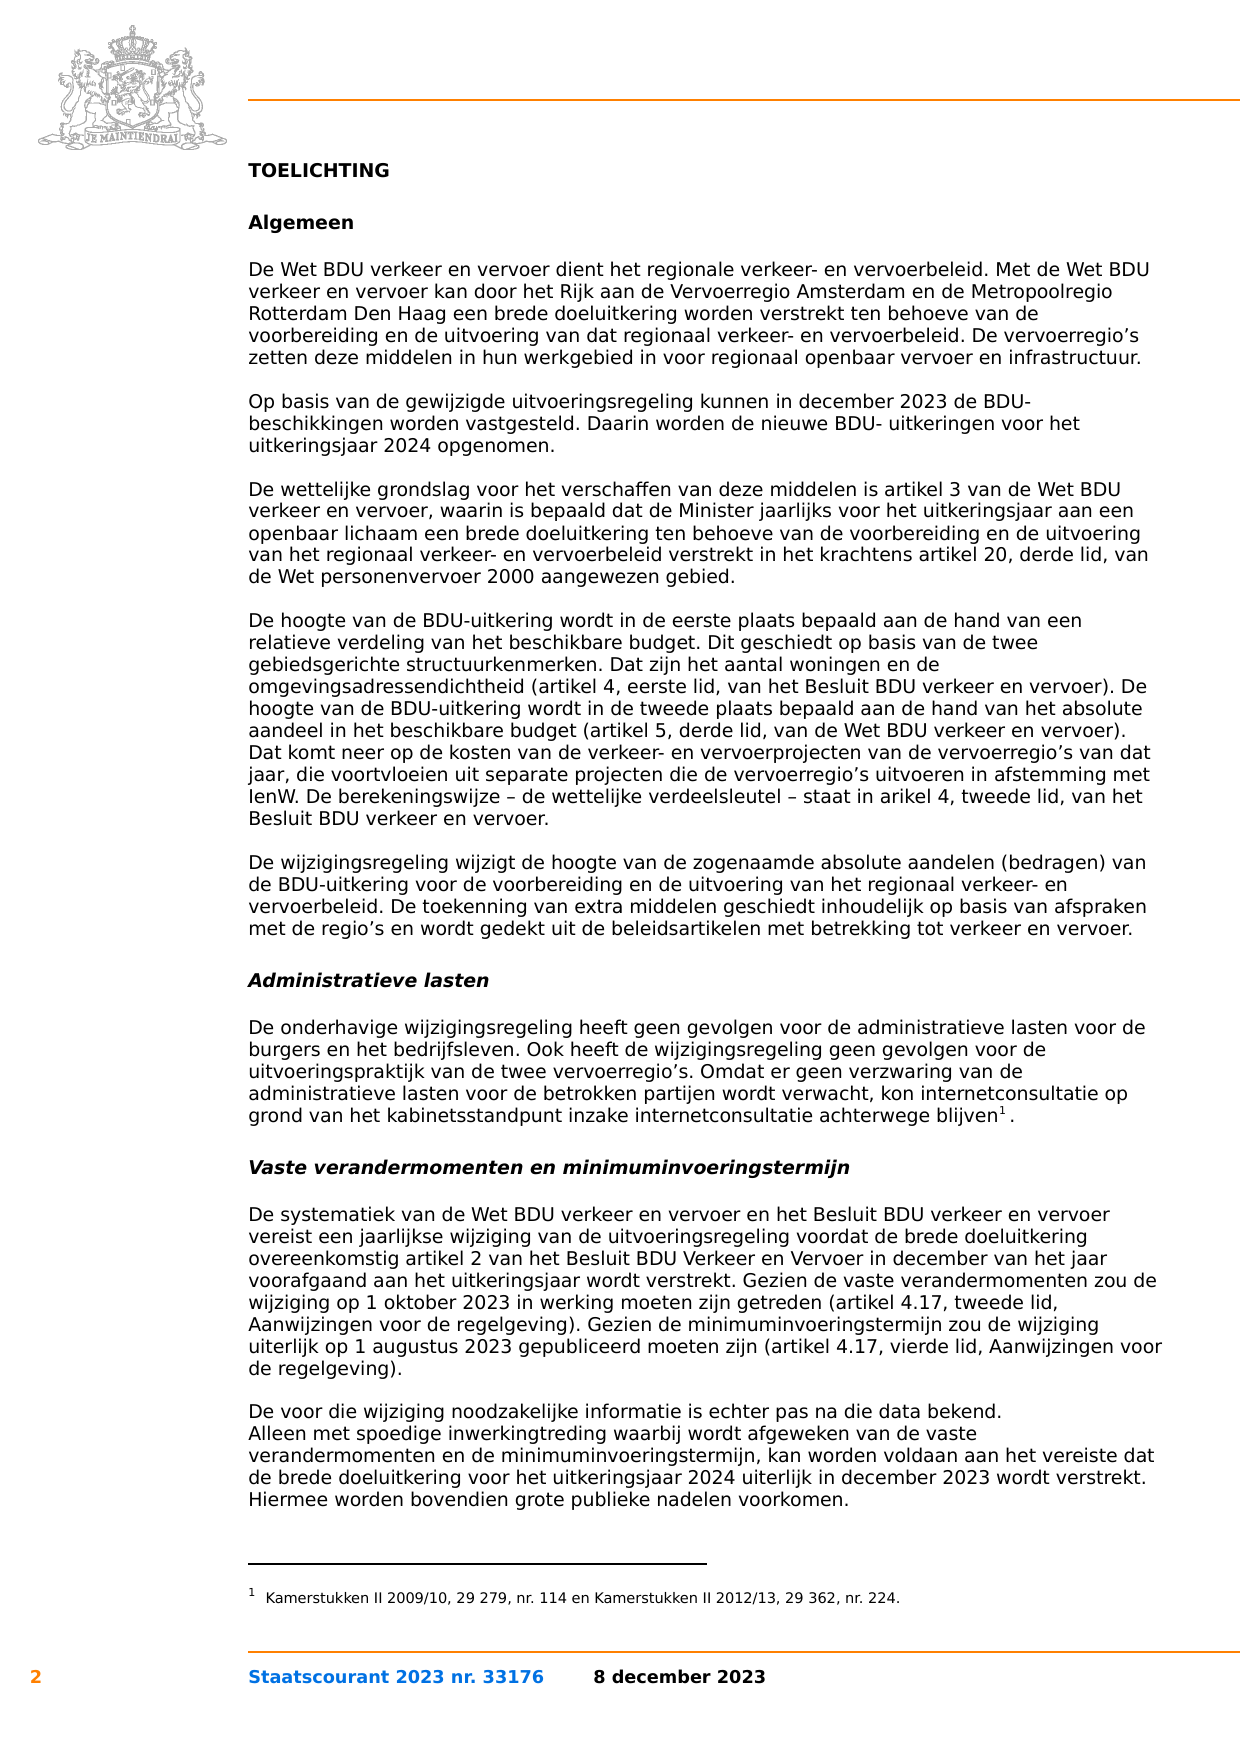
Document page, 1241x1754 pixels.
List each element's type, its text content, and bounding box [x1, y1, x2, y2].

text De systematiek van de Wet BDU verkeer en vervoer en het Besluit BDU verkeer en vervoer vereist een jaarlijkse wijziging van de uitvoeringsregeling voordat de brede doeluitkering overeenkomstig artikel 2 van het Besluit BDU Verkeer en Vervoer in december van het jaar voorafgaand aan het uitkeringsjaar wordt verstrekt. Gezien de vaste verandermomenten zou de wijziging op 1 oktober 2023 in werking moeten zijn getreden (artikel 4.17, tweede lid, Aanwijzingen voor de regelgeving). Gezien de minimuminvoeringstermijn zou de wijziging uiterlijk op 1 augustus 2023 gepubliceerd moeten zijn (artikel 4.17, vierde lid, Aanwijzingen voor de regelgeving). [248, 1204, 1163, 1379]
subtitle Algemeen [248, 212, 1163, 234]
text Kamerstukken II 2009/10, 29 279, nr. 114 en Kamerstukken II 2012/13, 29 362, nr. 224. [248, 1586, 1163, 1608]
text De onderhavige wijzigingsregeling heeft geen gevolgen voor de administratieve lasten voor de burgers en het bedrijfsleven. Ook heeft de wijzigingsregeling geen gevolgen voor de uitvoeringspraktijk van de twee vervoerregio’s. Omdat er geen verzwaring van de administratieve lasten voor de betrokken partijen wordt verwacht, kon internetconsultatie op grond van het kabinetsstandpunt inzake internetconsultatie achterwege blijven. [248, 1017, 1163, 1127]
text De wettelijke grondslag voor het verschaffen van deze middelen is artikel 3 van de Wet BDU verkeer en vervoer, waarin is bepaald dat de Minister jaarlijks voor het uitkeringsjaar aan een openbaar lichaam een brede doeluitkering ten behoeve van de voorbereiding en de uitvoering van het regionaal verkeer- en vervoerbeleid verstrekt in het krachtens artikel 20, derde lid, van de Wet personenvervoer 2000 aangewezen gebied. [248, 478, 1163, 588]
text De voor die wijziging noodzakelijke informatie is echter pas na die data bekend. [248, 1401, 1163, 1423]
subtitle TOELICHTING [248, 160, 1163, 182]
text De hoogte van de BDU-uitkering wordt in de eerste plaats bepaald aan de hand van een relatieve verdeling van het beschikbare budget. Dit geschiedt op basis van de twee gebiedsgerichte structuurkenmerken. Dat zijn het aantal woningen en de omgevingsadressendichtheid (artikel 4, eerste lid, van het Besluit BDU verkeer en vervoer). De hoogte van de BDU-uitkering wordt in de tweede plaats bepaald aan de hand van het absolute aandeel in het beschikbare budget (artikel 5, derde lid, van de Wet BDU verkeer en vervoer). Dat komt neer op de kosten van de verkeer- en vervoerprojecten van de vervoerregio’s van dat jaar, die voortvloeien uit separate projecten die de vervoerregio’s uitvoeren in afstemming met IenW. De berekeningswijze – de wettelijke verdeelsleutel – staat in arikel 4, tweede lid, van het Besluit BDU verkeer en vervoer. [248, 610, 1163, 830]
subtitle Administratieve lasten [248, 970, 1163, 992]
subtitle Vaste verandermomenten en minimuminvoeringstermijn [248, 1157, 1163, 1179]
picture [38, 25, 227, 150]
text Op basis van de gewijzigde uitvoeringsregeling kunnen in december 2023 de BDU-beschikkingen worden vastgesteld. Daarin worden de nieuwe BDU- uitkeringen voor het uitkeringsjaar 2024 opgenomen. [248, 391, 1163, 457]
text Alleen met spoedige inwerkingtreding waarbij wordt afgeweken van de vaste verandermomenten en de minimuminvoeringstermijn, kan worden voldaan aan het vereiste dat de brede doeluitkering voor het uitkeringsjaar 2024 uiterlijk in december 2023 wordt verstrekt. Hiermee worden bovendien grote publieke nadelen voorkomen. [248, 1423, 1163, 1511]
text De Wet BDU verkeer en vervoer dient het regionale verkeer- en vervoerbeleid. Met de Wet BDU verkeer en vervoer kan door het Rijk aan de Vervoerregio Amsterdam en de Metropoolregio Rotterdam Den Haag een brede doeluitkering worden verstrekt ten behoeve van de voorbereiding en de uitvoering van dat regionaal verkeer- en vervoerbeleid. De vervoerregio’s zetten deze middelen in hun werkgebied in voor regionaal openbaar vervoer en infrastructuur. [248, 259, 1163, 369]
text De wijzigingsregeling wijzigt de hoogte van de zogenaamde absolute aandelen (bedragen) van de BDU-uitkering voor de voorbereiding en de uitvoering van het regionaal verkeer- en vervoerbeleid. De toekenning van extra middelen geschiedt inhoudelijk op basis van afspraken met de regio’s en wordt gedekt uit de beleidsartikelen met betrekking tot verkeer en vervoer. [248, 852, 1163, 940]
